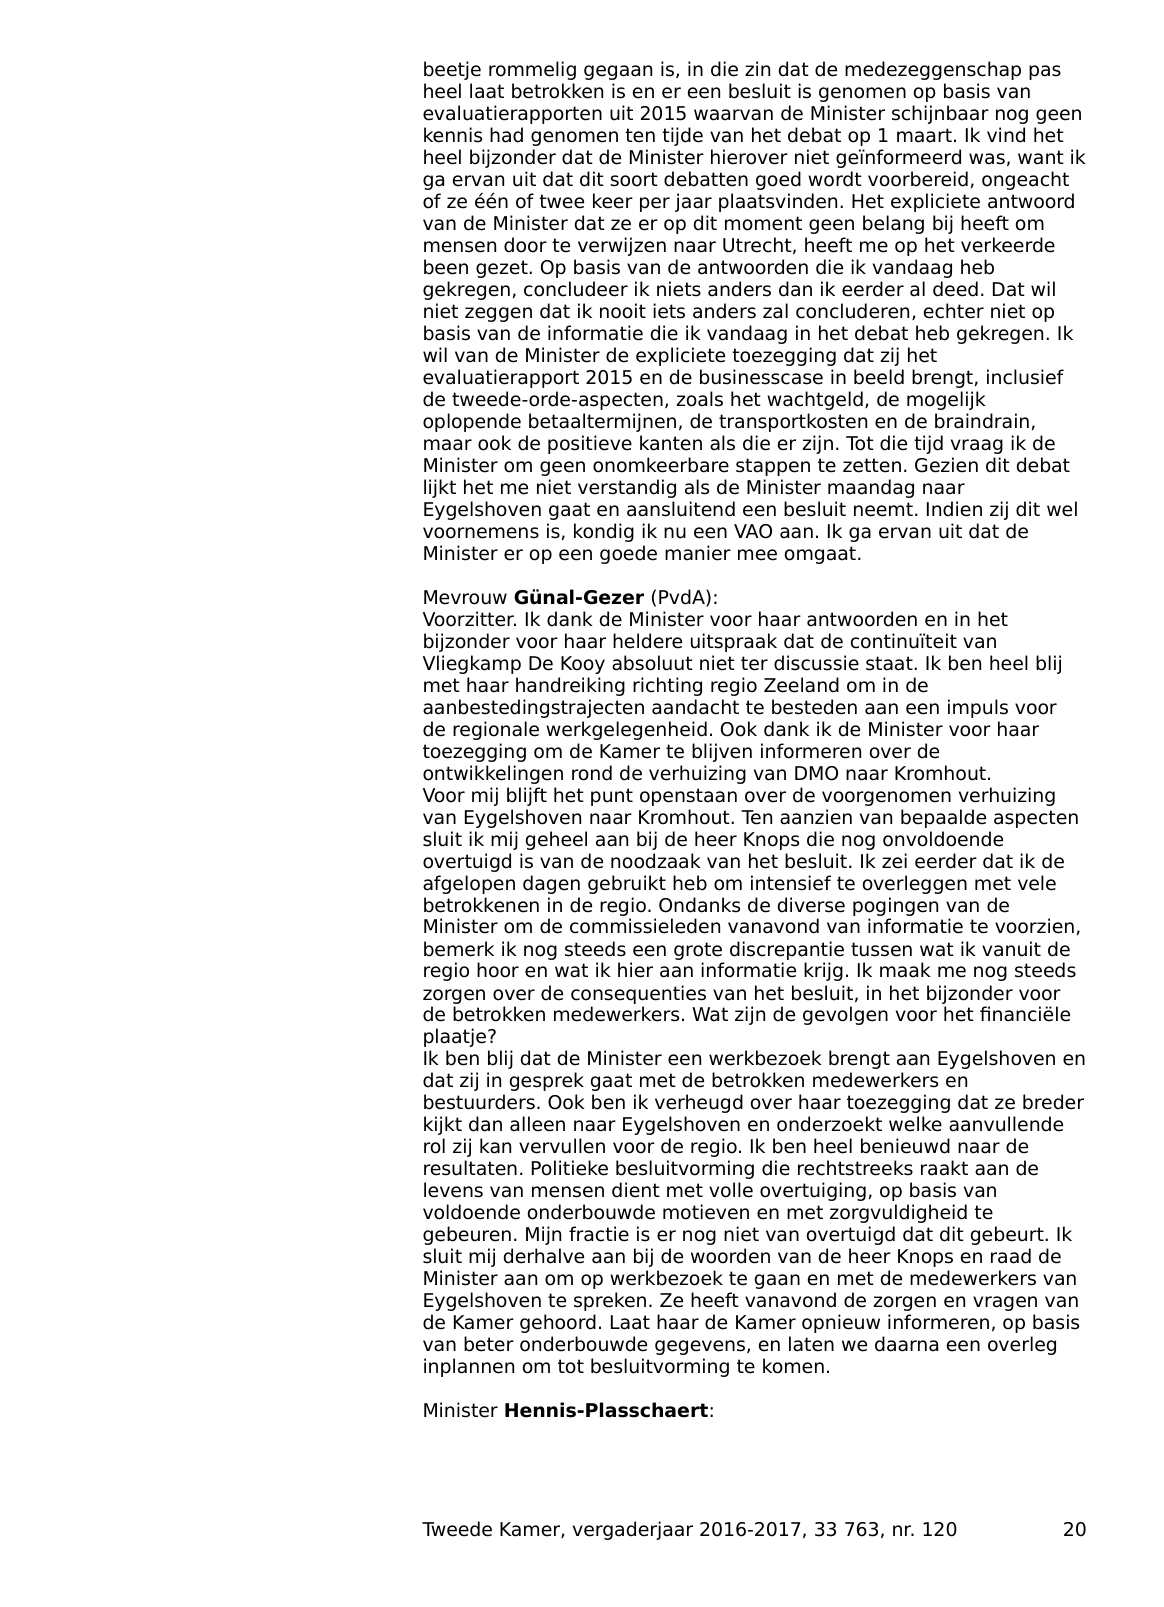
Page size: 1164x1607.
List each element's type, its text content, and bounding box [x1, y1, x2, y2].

text Voor mij blijft het punt openstaan over de voorgenomen verhuizing van Eygelshoven naar Kromhout. Ten aanzien van bepaalde aspecten sluit ik mij geheel aan bij de heer Knops die nog onvoldoende overtuigd is van de noodzaak van het besluit. Ik zei eerder dat ik de afgelopen dagen gebruikt heb om intensief te overleggen met vele betrokkenen in de regio. Ondanks de diverse pogingen van de Minister om de commissieleden vanavond van informatie te voorzien, bemerk ik nog steeds een grote discrepantie tussen wat ik vanuit de regio hoor en wat ik hier aan informatie krijg. Ik maak me nog steeds zorgen over de consequenties van het besluit, in het bijzonder voor de betrokken medewerkers. Wat zijn de gevolgen voor het financiële plaatje? [422, 784, 1087, 1048]
text Ik ben blij dat de Minister een werkbezoek brengt aan Eygelshoven en dat zij in gesprek gaat met de betrokken medewerkers en bestuurders. Ook ben ik verheugd over haar toezegging dat ze breder kijkt dan alleen naar Eygelshoven en onderzoekt welke aanvullende rol zij kan vervullen voor de regio. Ik ben heel benieuwd naar de resultaten. Politieke besluitvorming die rechtstreeks raakt aan de levens van mensen dient met volle overtuiging, op basis van voldoende onderbouwde motieven en met zorgvuldigheid te gebeuren. Mijn fractie is er nog niet van overtuigd dat dit gebeurt. Ik sluit mij derhalve aan bij de woorden van de heer Knops en raad de Minister aan om op werkbezoek te gaan en met de medewerkers van Eygelshoven te spreken. Ze heeft vanavond de zorgen en vragen van de Kamer gehoord. Laat haar de Kamer opnieuw informeren, op basis van beter onderbouwde gegevens, en laten we daarna een overleg inplannen om tot besluitvorming te komen. [422, 1048, 1087, 1378]
text Mevrouw Günal-Gezer (PvdA): [422, 587, 1087, 609]
text Minister Hennis-Plasschaert: [422, 1400, 1087, 1422]
text beetje rommelig gegaan is, in die zin dat de medezeggenschap pas heel laat betrokken is en er een besluit is genomen op basis van evaluatierapporten uit 2015 waarvan de Minister schijnbaar nog geen kennis had genomen ten tijde van het debat op 1 maart. Ik vind het heel bijzonder dat de Minister hierover niet geïnformeerd was, want ik ga ervan uit dat dit soort debatten goed wordt voorbereid, ongeacht of ze één of twee keer per jaar plaatsvinden. Het expliciete antwoord van de Minister dat ze er op dit moment geen belang bij heeft om mensen door te verwijzen naar Utrecht, heeft me op het verkeerde been gezet. Op basis van de antwoorden die ik vandaag heb gekregen, concludeer ik niets anders dan ik eerder al deed. Dat wil niet zeggen dat ik nooit iets anders zal concluderen, echter niet op basis van de informatie die ik vandaag in het debat heb gekregen. Ik wil van de Minister de expliciete toezegging dat zij het evaluatierapport 2015 en de businesscase in beeld brengt, inclusief de tweede-orde-aspecten, zoals het wachtgeld, de mogelijk oplopende betaaltermijnen, de transportkosten en de braindrain, maar ook de positieve kanten als die er zijn. Tot die tijd vraag ik de Minister om geen onomkeerbare stappen te zetten. Gezien dit debat lijkt het me niet verstandig als de Minister maandag naar Eygelshoven gaat en aansluitend een besluit neemt. Indien zij dit wel voornemens is, kondig ik nu een VAO aan. Ik ga ervan uit dat de Minister er op een goede manier mee omgaat. [422, 59, 1087, 564]
text Voorzitter. Ik dank de Minister voor haar antwoorden en in het bijzonder voor haar heldere uitspraak dat de continuïteit van Vliegkamp De Kooy absoluut niet ter discussie staat. Ik ben heel blij met haar handreiking richting regio Zeeland om in de aanbestedingstrajecten aandacht te besteden aan een impuls voor de regionale werkgelegenheid. Ook dank ik de Minister voor haar toezegging om de Kamer te blijven informeren over de ontwikkelingen rond de verhuizing van DMO naar Kromhout. [422, 609, 1087, 784]
